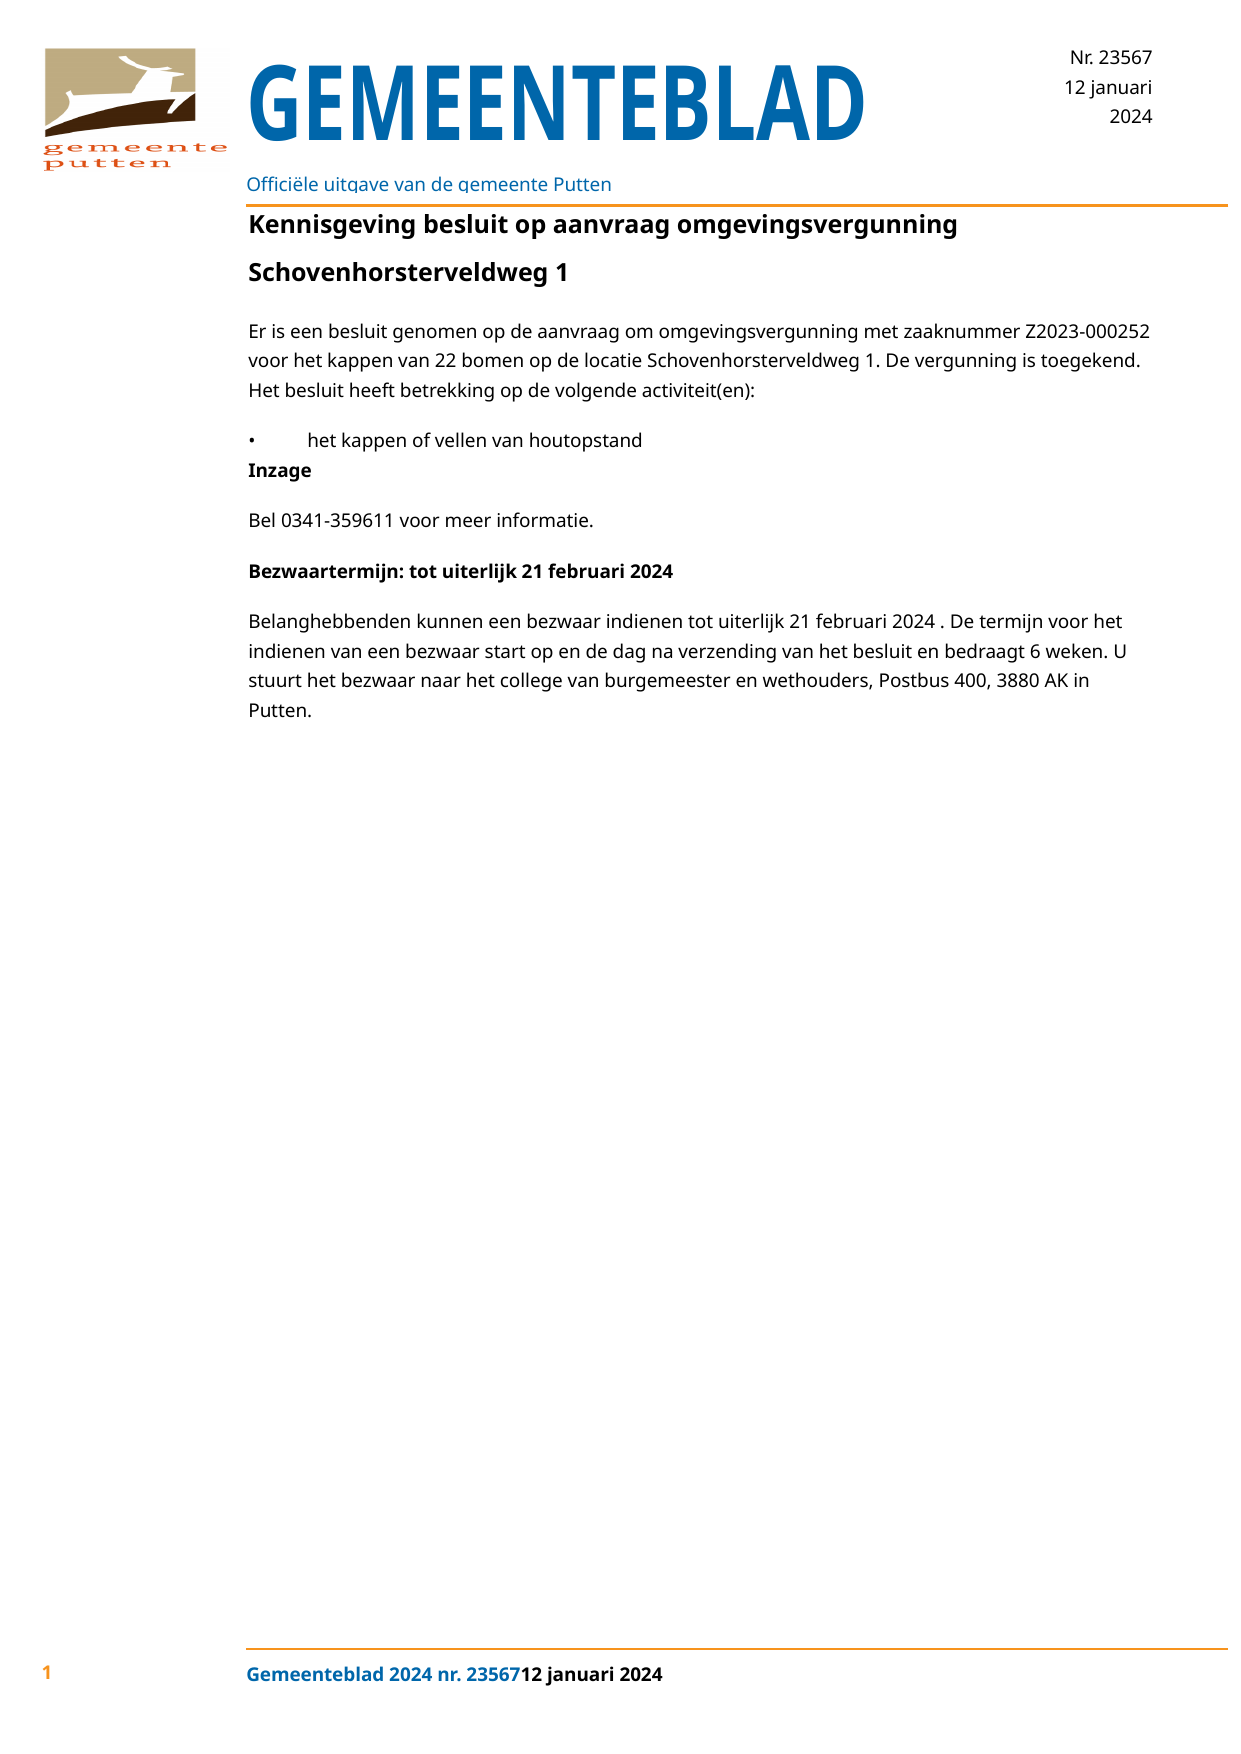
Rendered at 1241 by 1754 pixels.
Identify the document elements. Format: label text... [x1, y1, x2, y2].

text Bel 0341-359611 voor meer informatie. [248, 507, 1152, 533]
text Inzage [248, 457, 1152, 483]
text Belanghebbenden kunnen een bezwaar indienen tot uiterlijk 21 februari 2024 . De termijn voor het indienen van een bezwaar start op en de dag na verzending van het besluit en bedraagt 6 weken. U stuurt het bezwaar naar het college van burgemeester en wethouders, Postbus 400, 3880 AK in Putten. [248, 608, 1152, 723]
list het kappen of vellen van houtopstand [248, 427, 1152, 453]
text Bezwaartermijn: tot uiterlijk 21 februari 2024 [248, 558, 1152, 584]
picture [41, 47, 231, 172]
text Er is een besluit genomen op de aanvraag om omgevingsvergunning met zaaknummer Z2023-000252 voor het kappen van 22 bomen op de locatie Schovenhorsterveldweg 1. De vergunning is toegekend. Het besluit heeft betrekking op de volgende activiteit(en): [248, 318, 1152, 403]
text Kennisgeving besluit op aanvraag omgevingsvergunning Schovenhorsterveldweg 1 [248, 207, 1152, 288]
